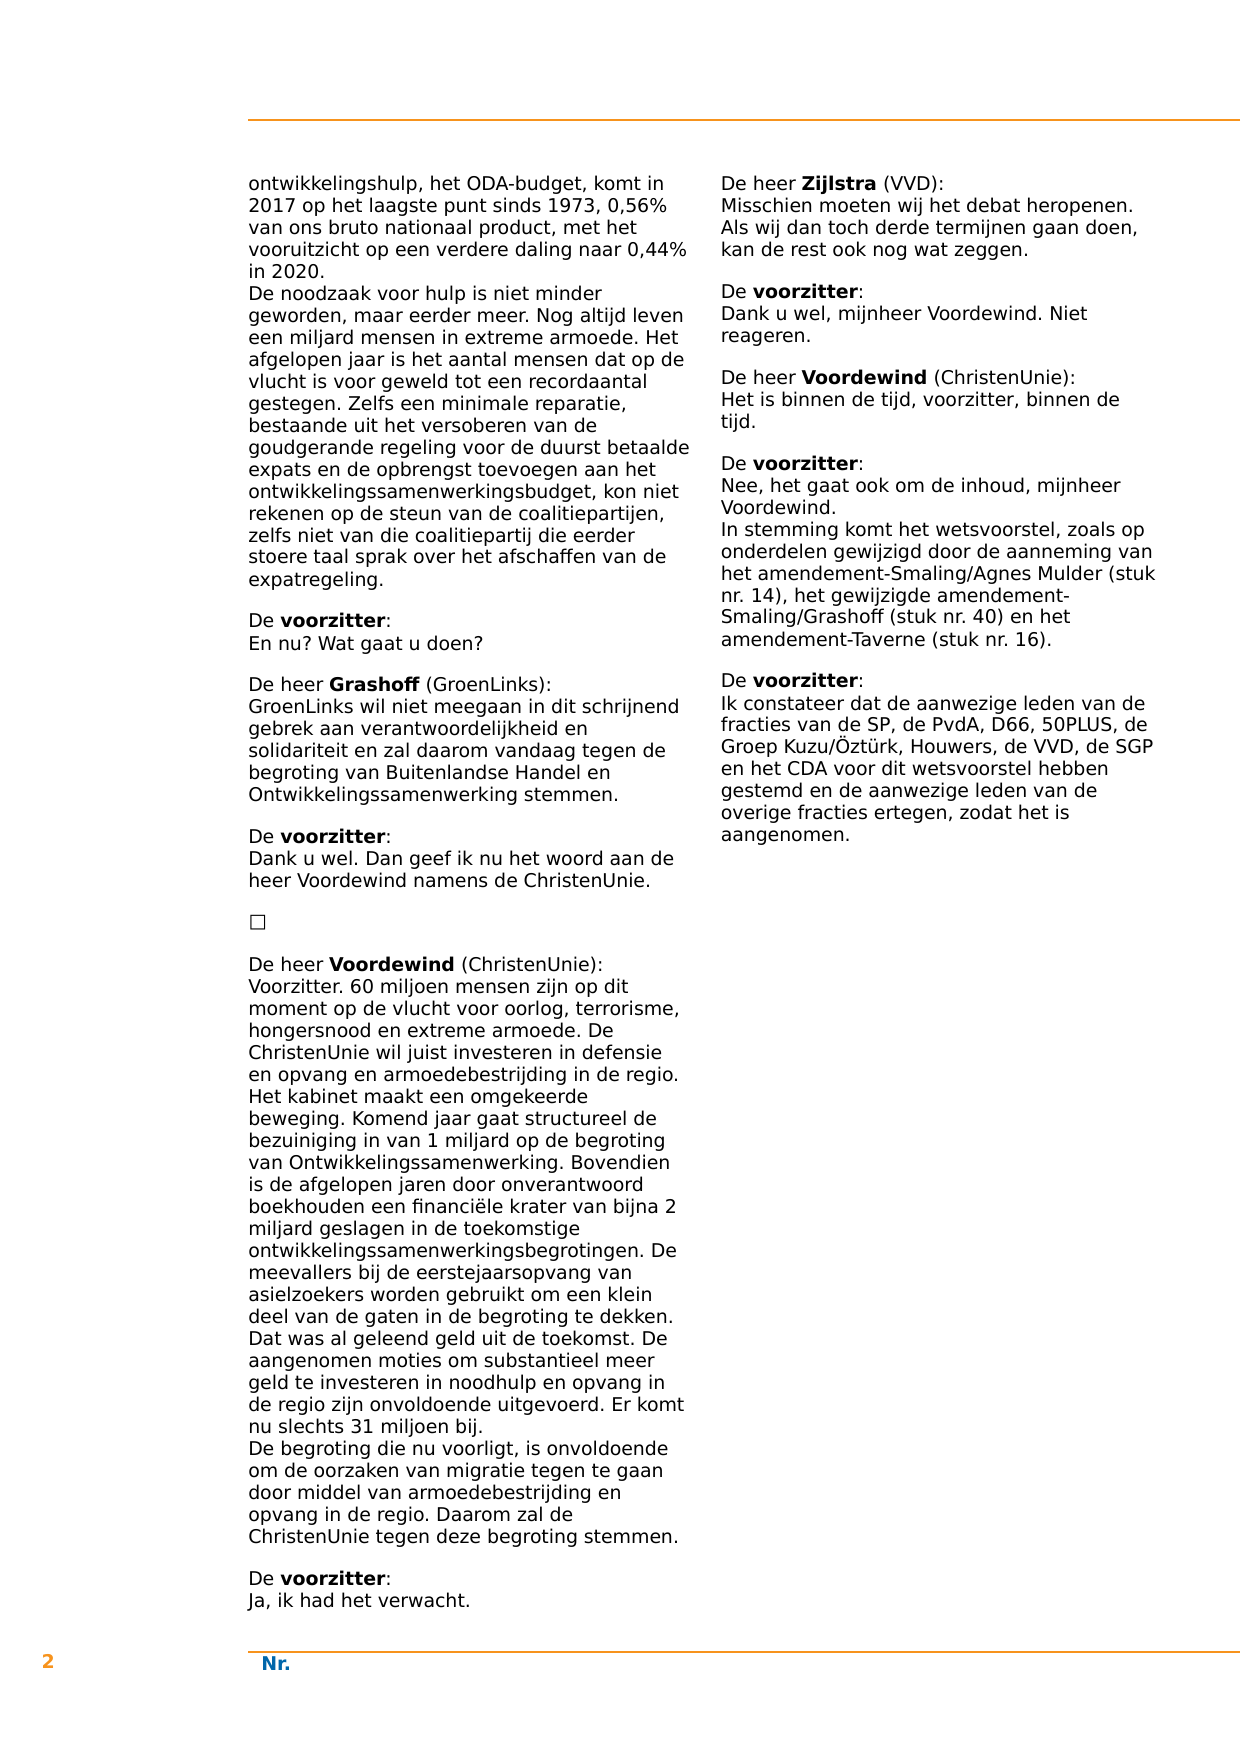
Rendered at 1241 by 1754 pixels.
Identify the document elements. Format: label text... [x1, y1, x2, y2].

text Het is binnen de tijd, voorzitter, binnen de tijd. [721, 389, 1163, 433]
text De noodzaak voor hulp is niet minder geworden, maar eerder meer. Nog altijd leven een miljard mensen in extreme armoede. Het afgelopen jaar is het aantal mensen dat op de vlucht is voor geweld tot een recordaantal gestegen. Zelfs een minimale reparatie, bestaande uit het versoberen van de goudgerande regeling voor de duurst betaalde expats en de opbrengst toevoegen aan het ontwikkelingssamenwerkingsbudget, kon niet rekenen op de steun van de coalitiepartijen, zelfs niet van die coalitiepartij die eerder stoere taal sprak over het afschaffen van de expatregeling. [248, 283, 691, 590]
text Ja, ik had het verwacht. [248, 1589, 691, 1612]
text De voorzitter: [248, 610, 691, 632]
text Misschien moeten wij het debat heropenen. Als wij dan toch derde termijnen gaan doen, kan de rest ook nog wat zeggen. [721, 195, 1163, 261]
text De heer Zijlstra (VVD): [721, 173, 1163, 195]
text Voorzitter. 60 miljoen mensen zijn op dit moment op de vlucht voor oorlog, terrorisme, hongersnood en extreme armoede. De ChristenUnie wil juist investeren in defensie en opvang en armoedebestrijding in de regio. Het kabinet maakt een omgekeerde beweging. Komend jaar gaat structureel de bezuiniging in van 1 miljard op de begroting van Ontwikkelingssamenwerking. Bovendien is de afgelopen jaren door onverantwoord boekhouden een financiële krater van bijna 2 miljard geslagen in de toekomstige ontwikkelingssamenwerkingsbegrotingen. De meevallers bij de eerstejaarsopvang van asielzoekers worden gebruikt om een klein deel van de gaten in de begroting te dekken. Dat was al geleend geld uit de toekomst. De aangenomen moties om substantieel meer geld te investeren in noodhulp en opvang in de regio zijn onvoldoende uitgevoerd. Er komt nu slechts 31 miljoen bij. [248, 976, 691, 1438]
text En nu? Wat gaat u doen? [248, 632, 691, 654]
text GroenLinks wil niet meegaan in dit schrijnend gebrek aan verantwoordelijkheid en solidariteit en zal daarom vandaag tegen de begroting van Buitenlandse Handel en Ontwikkelingssamenwerking stemmen. [248, 696, 691, 806]
text De voorzitter: [248, 826, 691, 848]
text De begroting die nu voorligt, is onvoldoende om de oorzaken van migratie tegen te gaan door middel van armoedebestrijding en opvang in de regio. Daarom zal de ChristenUnie tegen deze begroting stemmen. [248, 1438, 691, 1548]
text Nee, het gaat ook om de inhoud, mijnheer Voordewind. [721, 474, 1163, 518]
text Dank u wel. Dan geef ik nu het woord aan de heer Voordewind namens de ChristenUnie. [248, 848, 691, 892]
text De heer Voordewind (ChristenUnie): [248, 954, 691, 976]
text De voorzitter: [721, 281, 1163, 303]
text De voorzitter: [721, 453, 1163, 474]
text De heer Voordewind (ChristenUnie): [721, 367, 1163, 389]
text De voorzitter: [248, 1568, 691, 1589]
text ontwikkelingshulp, het ODA-budget, komt in 2017 op het laagste punt sinds 1973, 0,56% van ons bruto nationaal product, met het vooruitzicht op een verdere daling naar 0,44% in 2020. [248, 173, 691, 283]
text ⬜ [248, 912, 691, 934]
text Dank u wel, mijnheer Voordewind. Niet reageren. [721, 303, 1163, 347]
text In stemming komt het wetsvoorstel, zoals op onderdelen gewijzigd door de aanneming van het amendement-Smaling/Agnes Mulder (stuk nr. 14), het gewijzigde amendement-Smaling/Grashoff (stuk nr. 40) en het amendement-Taverne (stuk nr. 16). [721, 518, 1163, 650]
text De heer Grashoff (GroenLinks): [248, 674, 691, 696]
text Ik constateer dat de aanwezige leden van de fracties van de SP, de PvdA, D66, 50PLUS, de Groep Kuzu/Öztürk, Houwers, de VVD, de SGP en het CDA voor dit wetsvoorstel hebben gestemd en de aanwezige leden van de overige fracties ertegen, zodat het is aangenomen. [721, 692, 1163, 846]
text De voorzitter: [721, 670, 1163, 692]
